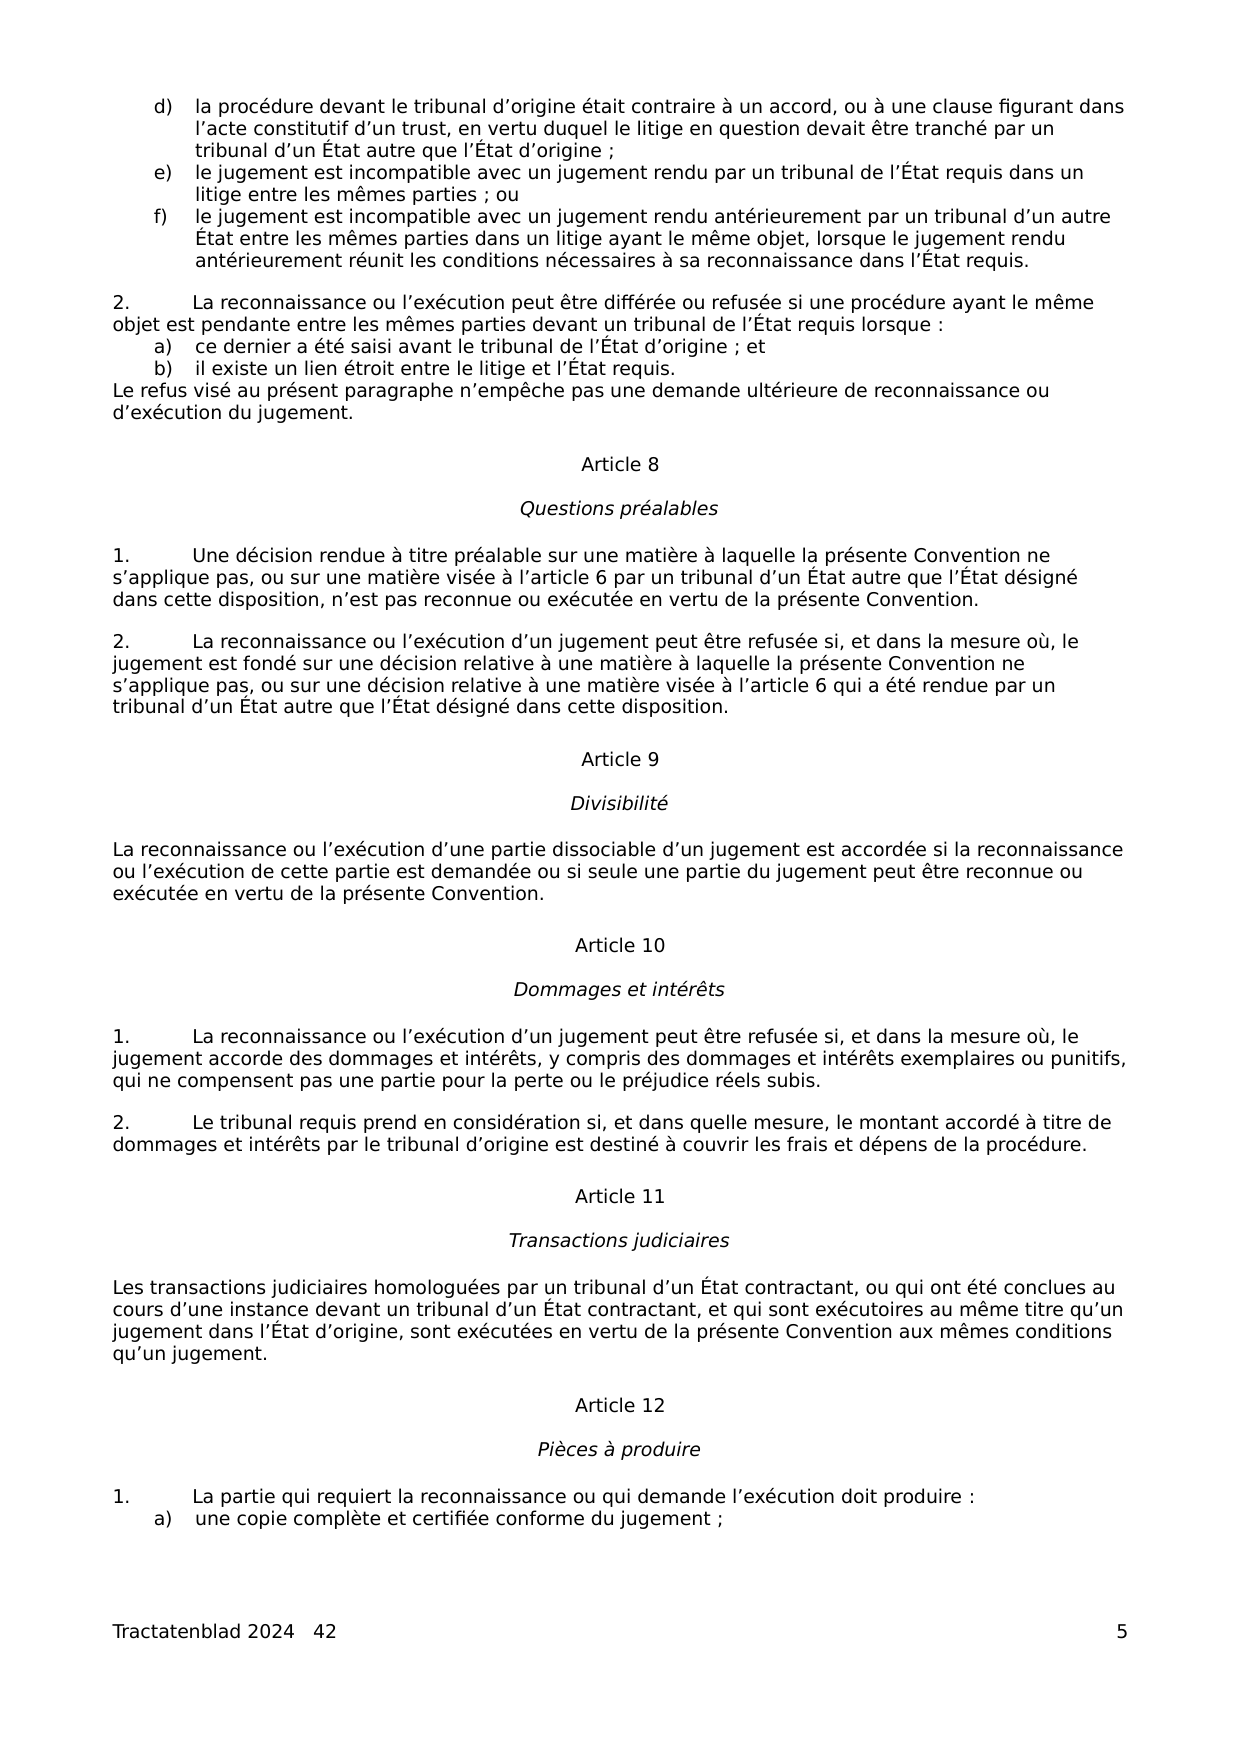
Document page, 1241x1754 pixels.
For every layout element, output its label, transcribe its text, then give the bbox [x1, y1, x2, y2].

subtitle Article 12 Pièces à produire [112, 1395, 1128, 1461]
text 2. Le tribunal requis prend en considération si, et dans quelle mesure, le montant accordé à titre de dommages et intérêts par le tribunal d’origine est destiné à couvrir les frais et dépens de la procédure. [112, 1112, 1128, 1156]
text Les transactions judiciaires homologuées par un tribunal d’un État contractant, ou qui ont été conclues au cours d’une instance devant un tribunal d’un État contractant, et qui sont exécutoires au même titre qu’un jugement dans l’État d’origine, sont exécutées en vertu de la présente Convention aux mêmes conditions qu’un jugement. [112, 1277, 1128, 1365]
text b) il existe un lien étroit entre le litige et l’État requis. [153, 358, 1128, 380]
text 2. La reconnaissance ou l’exécution peut être différée ou refusée si une procédure ayant le même objet est pendante entre les mêmes parties devant un tribunal de l’État requis lorsque : [112, 292, 1128, 336]
subtitle Article 10 Dommages et intérêts [112, 935, 1128, 1001]
subtitle Article 11 Transactions judiciaires [112, 1186, 1128, 1252]
subtitle Article 8 Questions préalables [112, 454, 1128, 519]
text 1. Une décision rendue à titre préalable sur une matière à laquelle la présente Convention ne s’applique pas, ou sur une matière visée à l’article 6 par un tribunal d’un État autre que l’État désigné dans cette disposition, n’est pas reconnue ou exécutée en vertu de la présente Convention. [112, 544, 1128, 611]
subtitle Article 9 Divisibilité [112, 748, 1128, 814]
text f) le jugement est incompatible avec un jugement rendu antérieurement par un tribunal d’un autre État entre les mêmes parties dans un litige ayant le même objet, lorsque le jugement rendu antérieurement réunit les conditions nécessaires à sa reconnaissance dans l’État requis. [153, 206, 1128, 272]
text 1. La reconnaissance ou l’exécution d’un jugement peut être refusée si, et dans la mesure où, le jugement accorde des dommages et intérêts, y compris des dommages et intérêts exemplaires ou punitifs, qui ne compensent pas une partie pour la perte ou le préjudice réels subis. [112, 1026, 1128, 1092]
text e) le jugement est incompatible avec un jugement rendu par un tribunal de l’État requis dans un litige entre les mêmes parties ; ou [153, 162, 1128, 206]
text d) la procédure devant le tribunal d’origine était contraire à un accord, ou à une clause figurant dans l’acte constitutif d’un trust, en vertu duquel le litige en question devait être tranché par un tribunal d’un État autre que l’État d’origine ; [153, 96, 1128, 162]
text a) ce dernier a été saisi avant le tribunal de l’État d’origine ; et [153, 336, 1128, 358]
text 2. La reconnaissance ou l’exécution d’un jugement peut être refusée si, et dans la mesure où, le jugement est fondé sur une décision relative à une matière à laquelle la présente Convention ne s’applique pas, ou sur une décision relative à une matière visée à l’article 6 qui a été rendue par un tribunal d’un État autre que l’État désigné dans cette disposition. [112, 631, 1128, 718]
text La reconnaissance ou l’exécution d’une partie dissociable d’un jugement est accordée si la reconnaissance ou l’exécution de cette partie est demandée ou si seule une partie du jugement peut être reconnue ou exécutée en vertu de la présente Convention. [112, 839, 1128, 905]
text 1. La partie qui requiert la reconnaissance ou qui demande l’exécution doit produire : [112, 1486, 1128, 1508]
text a) une copie complète et certifiée conforme du jugement ; [153, 1508, 1128, 1530]
text Le refus visé au présent paragraphe n’empêche pas une demande ultérieure de reconnaissance ou d’exécution du jugement. [112, 380, 1128, 424]
